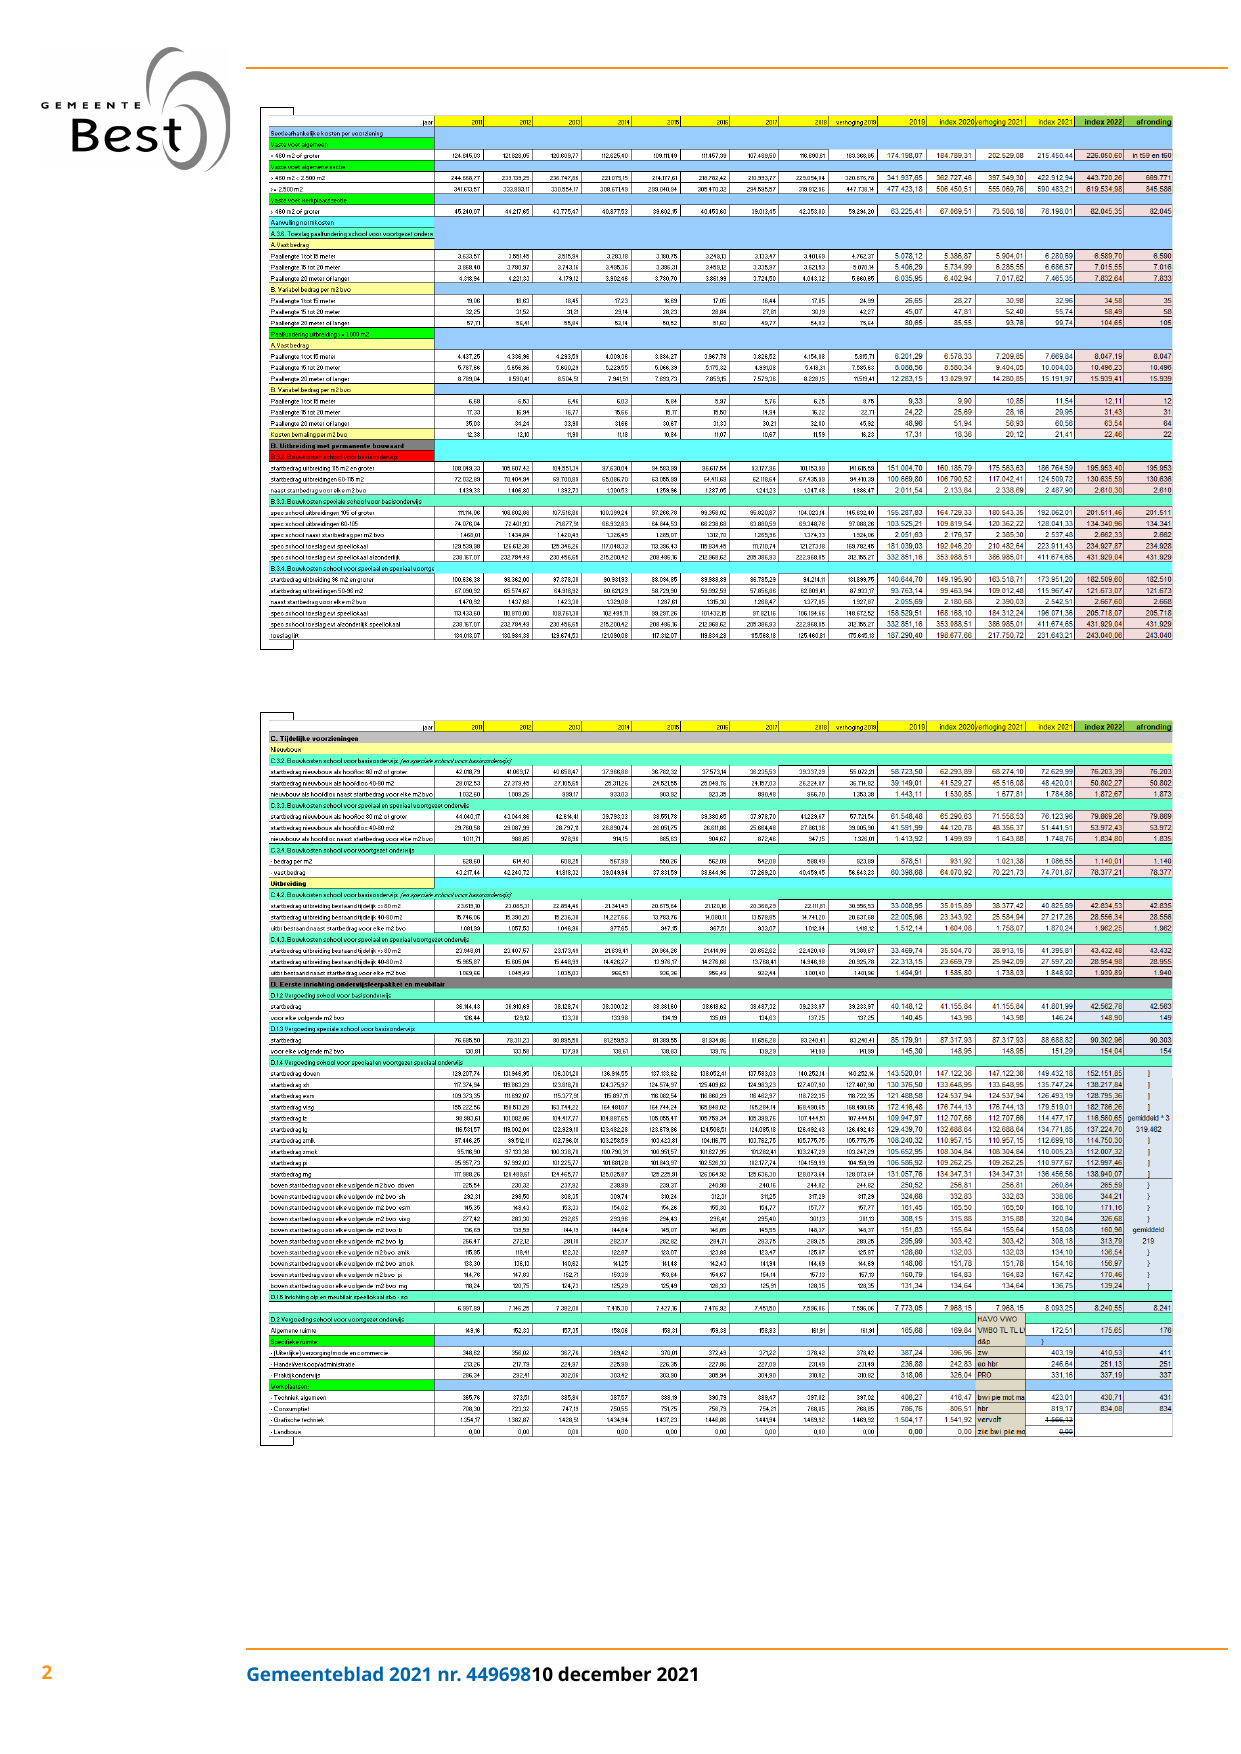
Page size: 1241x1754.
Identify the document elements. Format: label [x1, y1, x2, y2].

picture [268, 720, 1173, 1437]
picture [268, 115, 1173, 640]
picture [41, 47, 231, 172]
